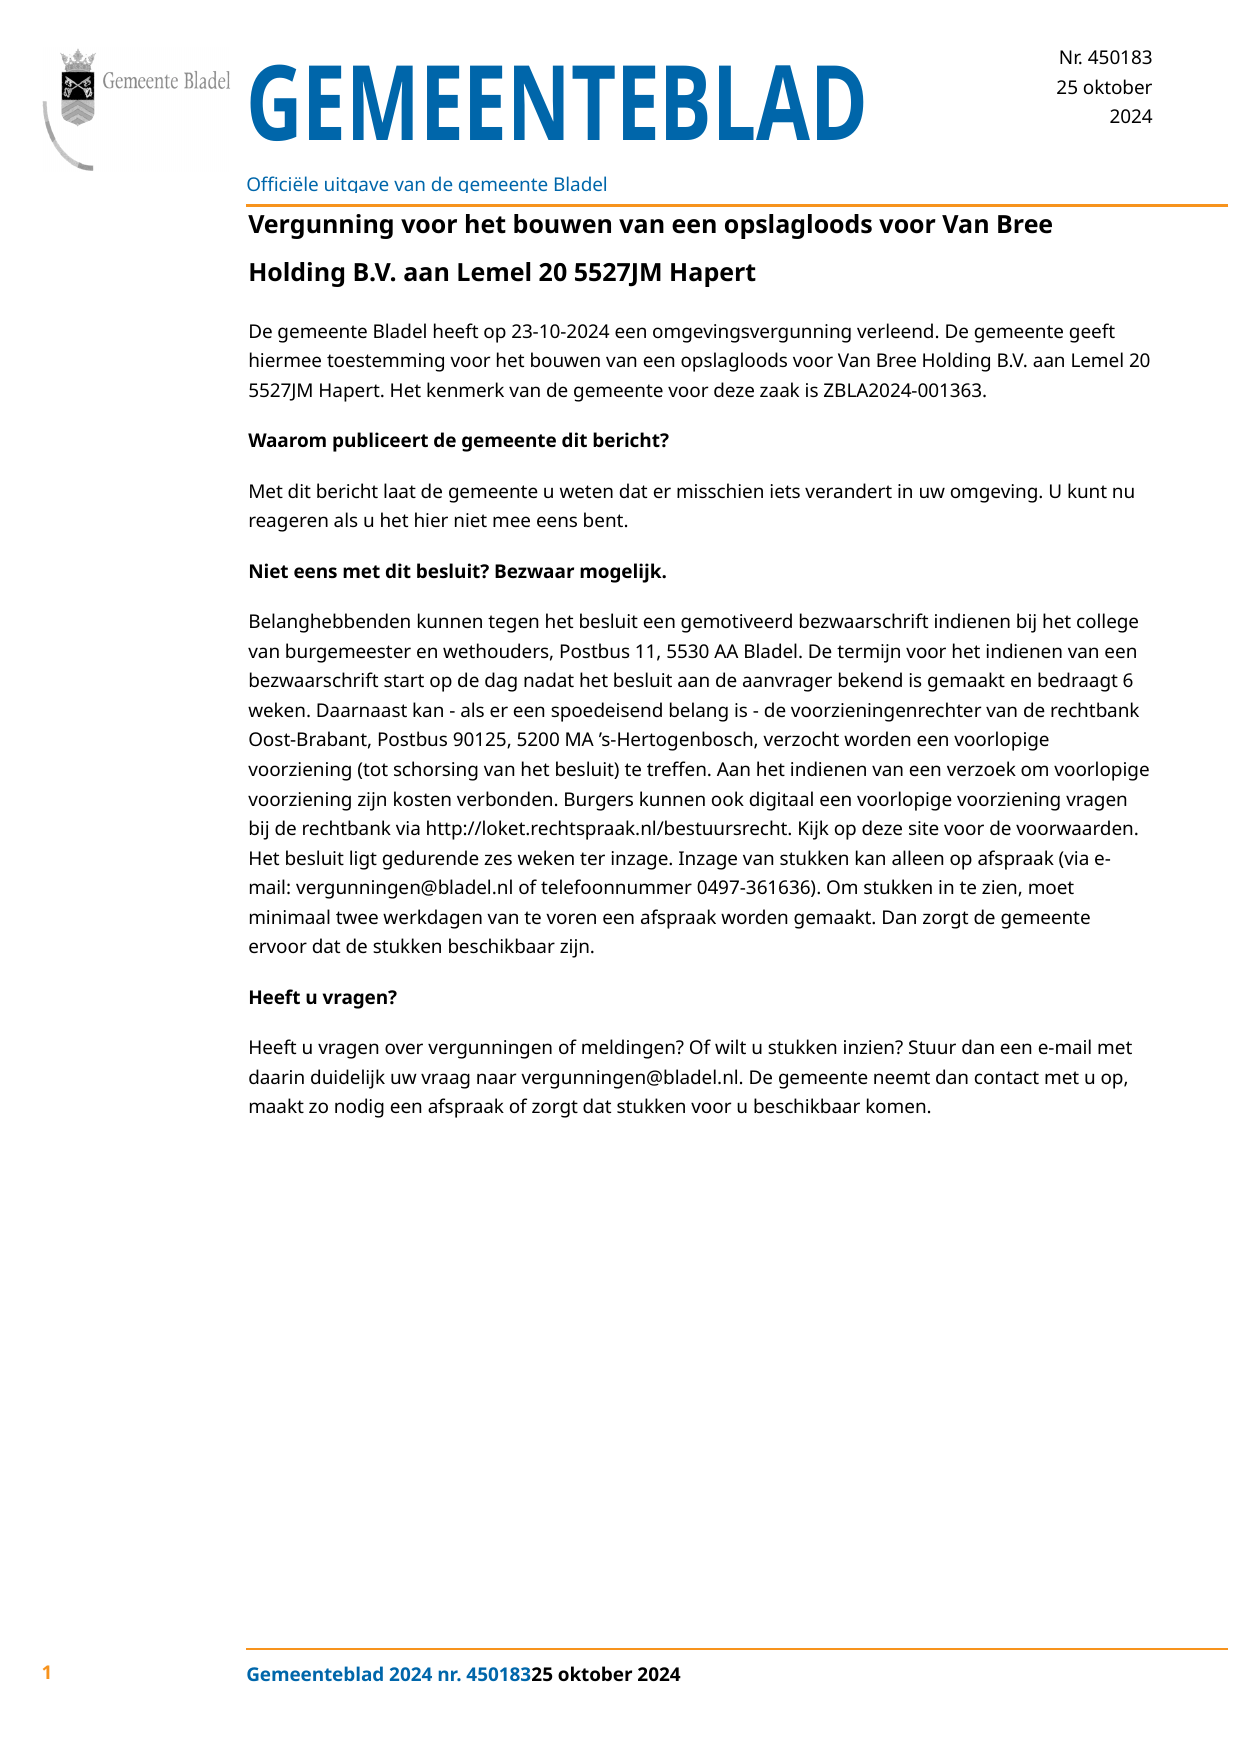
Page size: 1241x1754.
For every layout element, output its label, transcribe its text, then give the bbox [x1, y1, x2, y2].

text Waarom publiceert de gemeente dit bericht? [248, 427, 1152, 453]
picture [41, 47, 231, 172]
text Met dit bericht laat de gemeente u weten dat er misschien iets verandert in uw omgeving. U kunt nu reageren als u het hier niet mee eens bent. [248, 478, 1152, 533]
text Vergunning voor het bouwen van een opslagloods voor Van Bree Holding B.V. aan Lemel 20 5527JM Hapert [248, 207, 1152, 288]
text Heeft u vragen over vergunningen of meldingen? Of wilt u stukken inzien? Stuur dan een e-mail met daarin duidelijk uw vraag naar vergunningen@bladel.nl. De gemeente neemt dan contact met u op, maakt zo nodig een afspraak of zorgt dat stukken voor u beschikbaar komen. [248, 1034, 1152, 1119]
text Belanghebbenden kunnen tegen het besluit een gemotiveerd bezwaarschrift indienen bij het college van burgemeester en wethouders, Postbus 11, 5530 AA Bladel. De termijn voor het indienen van een bezwaarschrift start op de dag nadat het besluit aan de aanvrager bekend is gemaakt en bedraagt 6 weken. Daarnaast kan - als er een spoedeisend belang is - de voorzieningenrechter van de rechtbank Oost-Brabant, Postbus 90125, 5200 MA ’s-Hertogenbosch, verzocht worden een voorlopige voorziening (tot schorsing van het besluit) te treffen. Aan het indienen van een verzoek om voorlopige voorziening zijn kosten verbonden. Burgers kunnen ook digitaal een voorlopige voorziening vragen bij de rechtbank via http://loket.rechtspraak.nl/bestuursrecht. Kijk op deze site voor de voorwaarden. Het besluit ligt gedurende zes weken ter inzage. Inzage van stukken kan alleen op afspraak (via e-mail: vergunningen@bladel.nl of telefoonnummer 0497-361636). Om stukken in te zien, moet minimaal twee werkdagen van te voren een afspraak worden gemaakt. Dan zorgt de gemeente ervoor dat de stukken beschikbaar zijn. [248, 608, 1152, 959]
text De gemeente Bladel heeft op 23-10-2024 een omgevingsvergunning verleend. De gemeente geeft hiermee toestemming voor het bouwen van een opslagloods voor Van Bree Holding B.V. aan Lemel 20 5527JM Hapert. Het kenmerk van de gemeente voor deze zaak is ZBLA2024-001363. [248, 318, 1152, 403]
text Heeft u vragen? [248, 984, 1152, 1010]
text Niet eens met dit besluit? Bezwaar mogelijk. [248, 558, 1152, 584]
